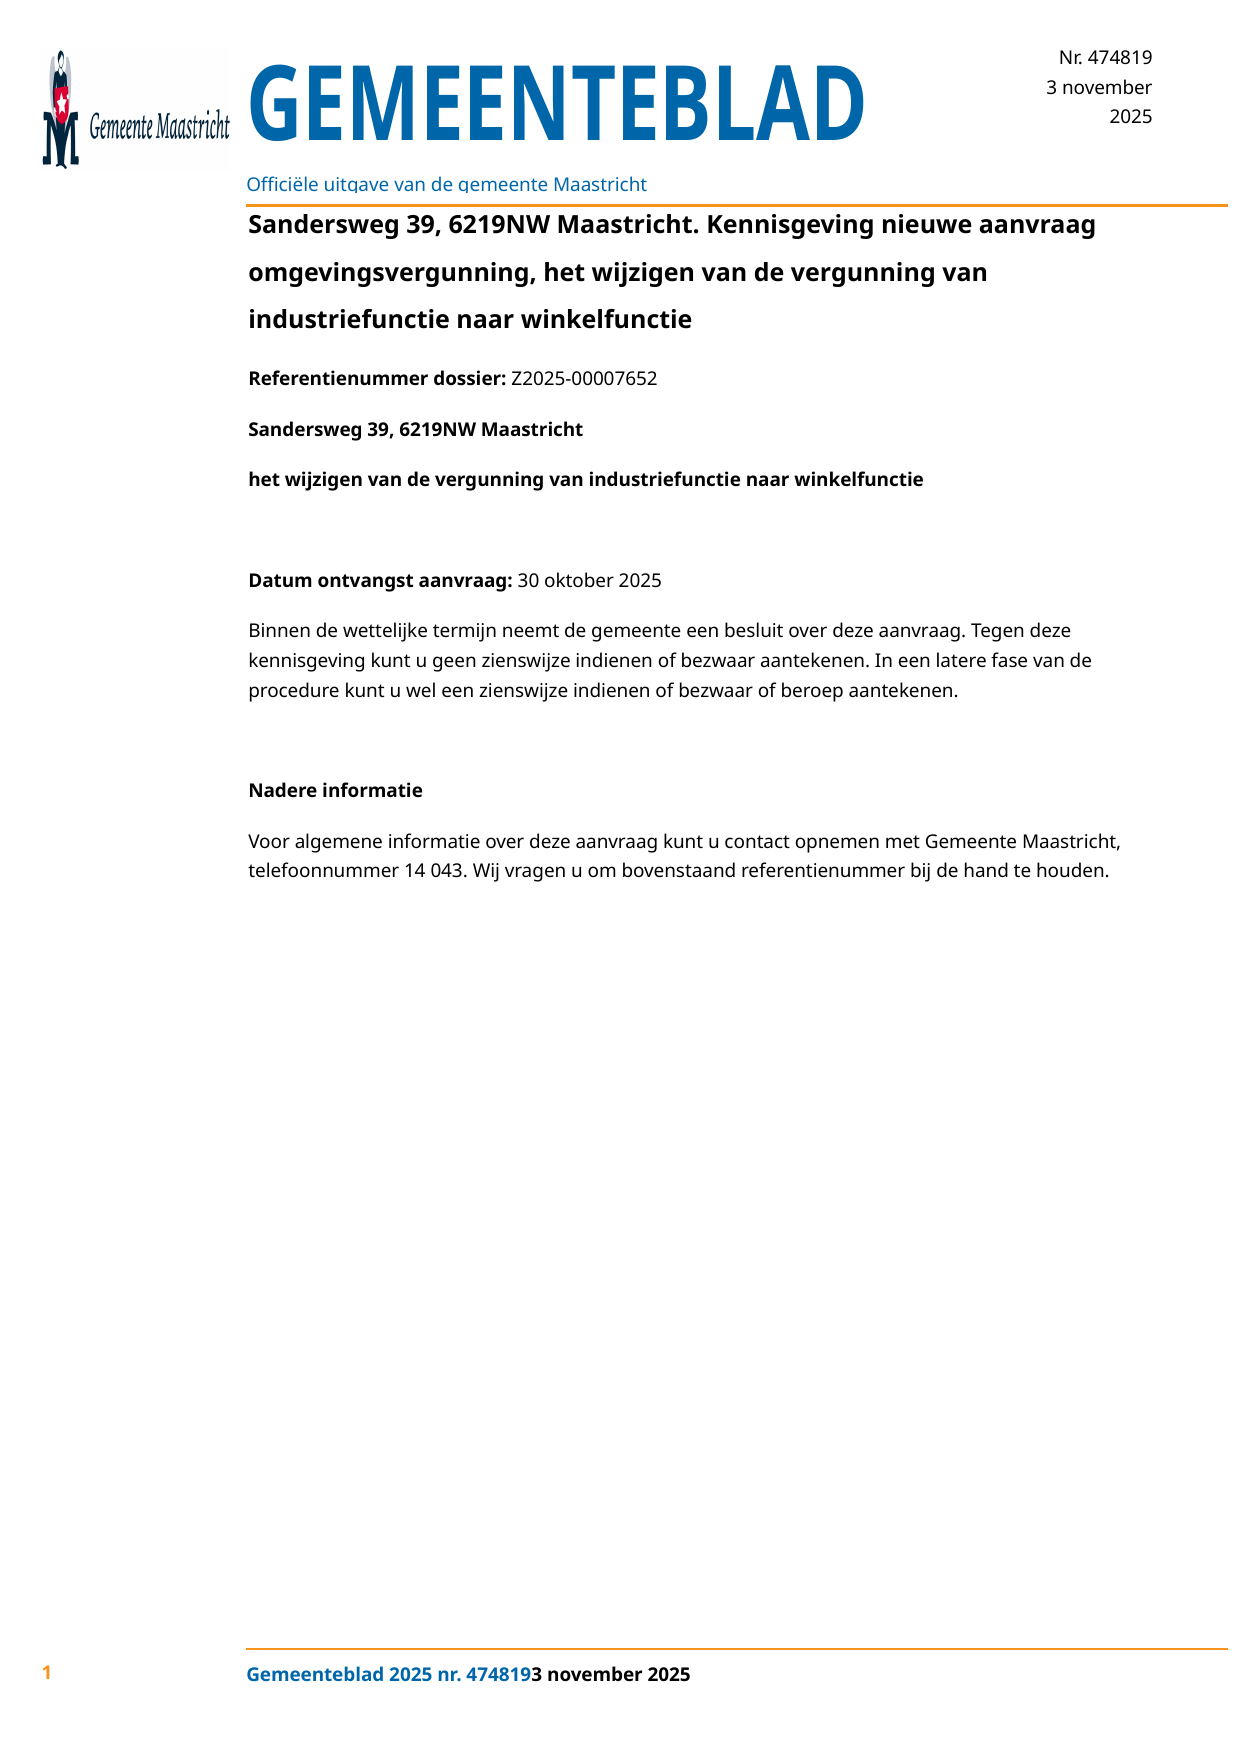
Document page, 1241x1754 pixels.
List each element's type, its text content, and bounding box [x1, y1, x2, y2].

text Nadere informatie [248, 778, 1152, 803]
text Voor algemene informatie over deze aanvraag kunt u contact opnemen met Gemeente Maastricht, telefoonnummer 14 043. Wij vragen u om bovenstaand referentienummer bij de hand te houden. [248, 828, 1152, 883]
text Sandersweg 39, 6219NW Maastricht. Kennisgeving nieuwe aanvraag omgevingsvergunning, het wijzigen van de vergunning van industriefunctie naar winkelfunctie [248, 207, 1152, 336]
text Binnen de wettelijke termijn neemt de gemeente een besluit over deze aanvraag. Tegen deze kennisgeving kunt u geen zienswijze indienen of bezwaar aantekenen. In een latere fase van de procedure kunt u wel een zienswijze indienen of bezwaar of beroep aantekenen. [248, 618, 1152, 702]
text Datum ontvangst aanvraag: 30 oktober 2025 [248, 567, 1152, 593]
picture [41, 47, 231, 172]
text Referentienummer dossier: Z2025-00007652 [248, 366, 1152, 391]
text het wijzigen van de vergunning van industriefunctie naar winkelfunctie [248, 466, 1152, 492]
text Sandersweg 39, 6219NW Maastricht [248, 416, 1152, 442]
